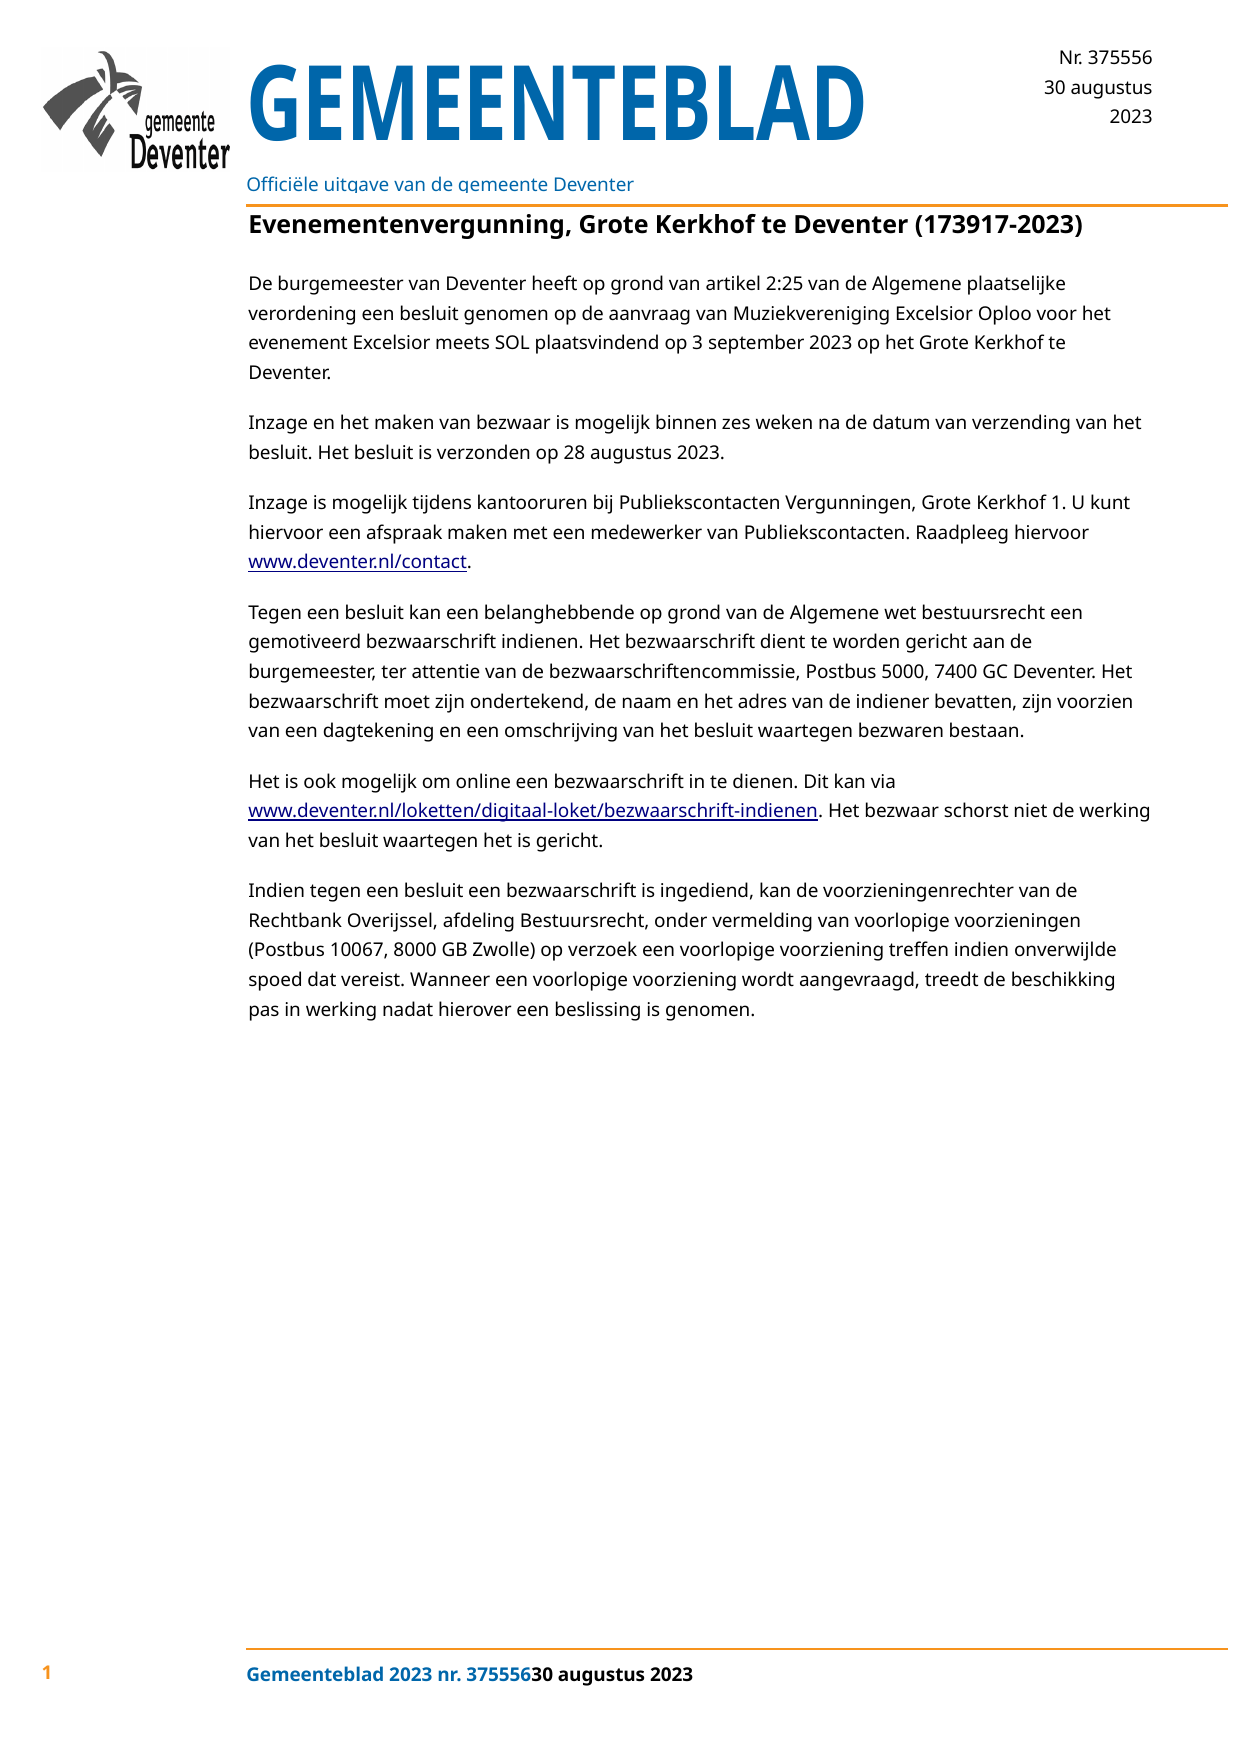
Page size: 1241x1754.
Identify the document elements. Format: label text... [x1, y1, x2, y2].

text Evenementenvergunning, Grote Kerkhof te Deventer (173917-2023) [248, 207, 1152, 241]
text De burgemeester van Deventer heeft op grond van artikel 2:25 van de Algemene plaatselijke verordening een besluit genomen op de aanvraag van Muziekvereniging Excelsior Oploo voor het evenement Excelsior meets SOL plaatsvindend op 3 september 2023 op het Grote Kerkhof te Deventer. [248, 270, 1152, 385]
text Indien tegen een besluit een bezwaarschrift is ingediend, kan de voorzieningenrechter van de Rechtbank Overijssel, afdeling Bestuursrecht, onder vermelding van voorlopige voorzieningen (Postbus 10067, 8000 GB Zwolle) op verzoek een voorlopige voorziening treffen indien onverwijlde spoed dat vereist. Wanneer een voorlopige voorziening wordt aangevraagd, treedt de beschikking pas in werking nadat hierover een beslissing is genomen. [248, 877, 1152, 1021]
text Inzage is mogelijk tijdens kantooruren bij Publiekscontacten Vergunningen, Grote Kerkhof 1. U kunt hiervoor een afspraak maken met een medewerker van Publiekscontacten. Raadpleeg hiervoor www.deventer.nl/contact. [248, 489, 1152, 574]
text Inzage en het maken van bezwaar is mogelijk binnen zes weken na de datum van verzending van het besluit. Het besluit is verzonden op 28 augustus 2023. [248, 409, 1152, 465]
text Tegen een besluit kan een belanghebbende op grond van de Algemene wet bestuursrecht een gemotiveerd bezwaarschrift indienen. Het bezwaarschrift dient te worden gericht aan de burgemeester, ter attentie van de bezwaarschriftencommissie, Postbus 5000, 7400 GC Deventer. Het bezwaarschrift moet zijn ondertekend, de naam en het adres van de indiener bevatten, zijn voorzien van een dagtekening en een omschrijving van het besluit waartegen bezwaren bestaan. [248, 599, 1152, 743]
text Het is ook mogelijk om online een bezwaarschrift in te dienen. Dit kan via www.deventer.nl/loketten/digitaal-loket/bezwaarschrift-indienen. Het bezwaar schorst niet de werking van het besluit waartegen het is gericht. [248, 768, 1152, 853]
picture [41, 47, 231, 172]
